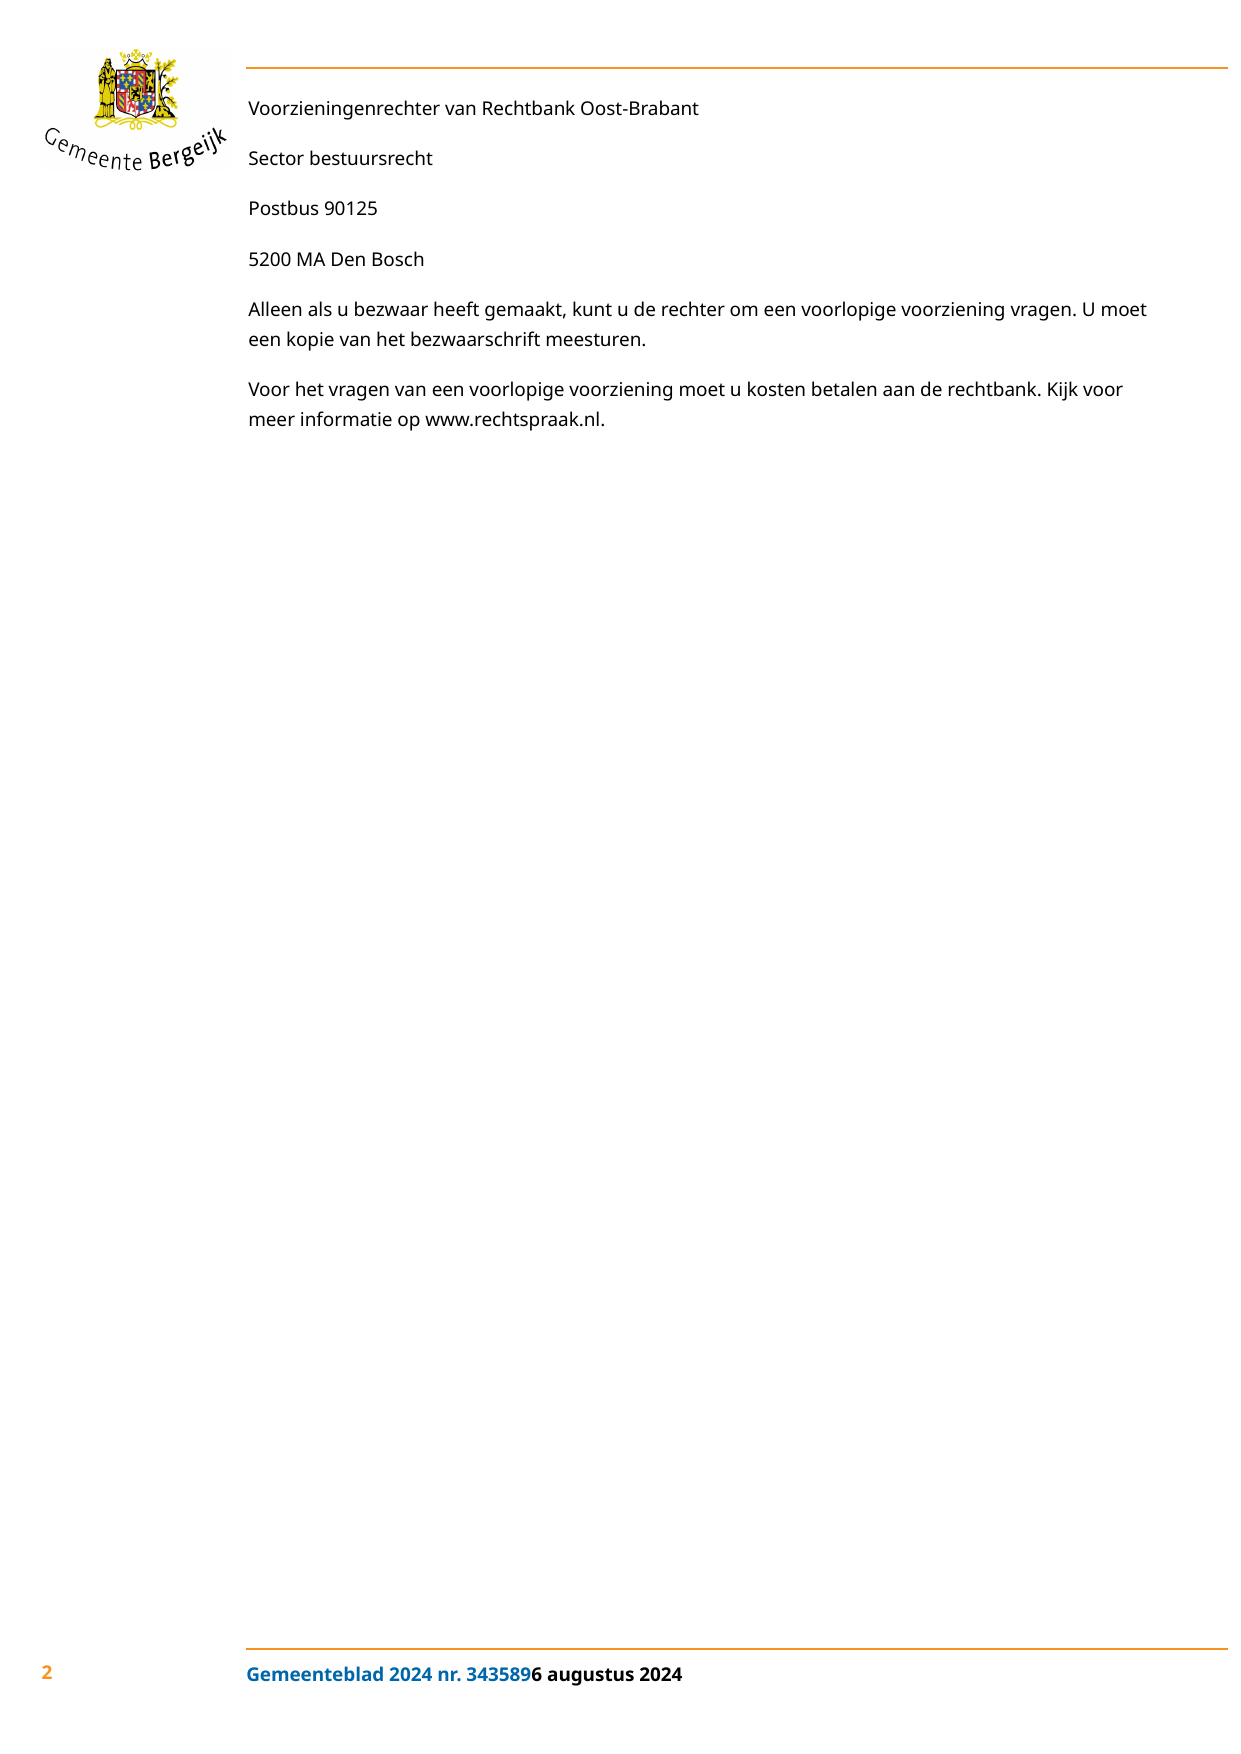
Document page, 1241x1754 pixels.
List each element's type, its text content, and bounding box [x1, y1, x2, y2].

text Alleen als u bezwaar heeft gemaakt, kunt u de rechter om een voorlopige voorziening vragen. U moet een kopie van het bezwaarschrift meesturen. [248, 296, 1152, 352]
text Postbus 90125 [248, 196, 1152, 221]
text Sector bestuursrecht [248, 145, 1152, 171]
text Voor het vragen van een voorlopige voorziening moet u kosten betalen aan de rechtbank. Kijk voor meer informatie op www.rechtspraak.nl. [248, 376, 1152, 432]
text 5200 MA Den Bosch [248, 246, 1152, 272]
picture [41, 47, 231, 172]
text Voorzieningenrechter van Rechtbank Oost-Brabant [248, 95, 1152, 121]
